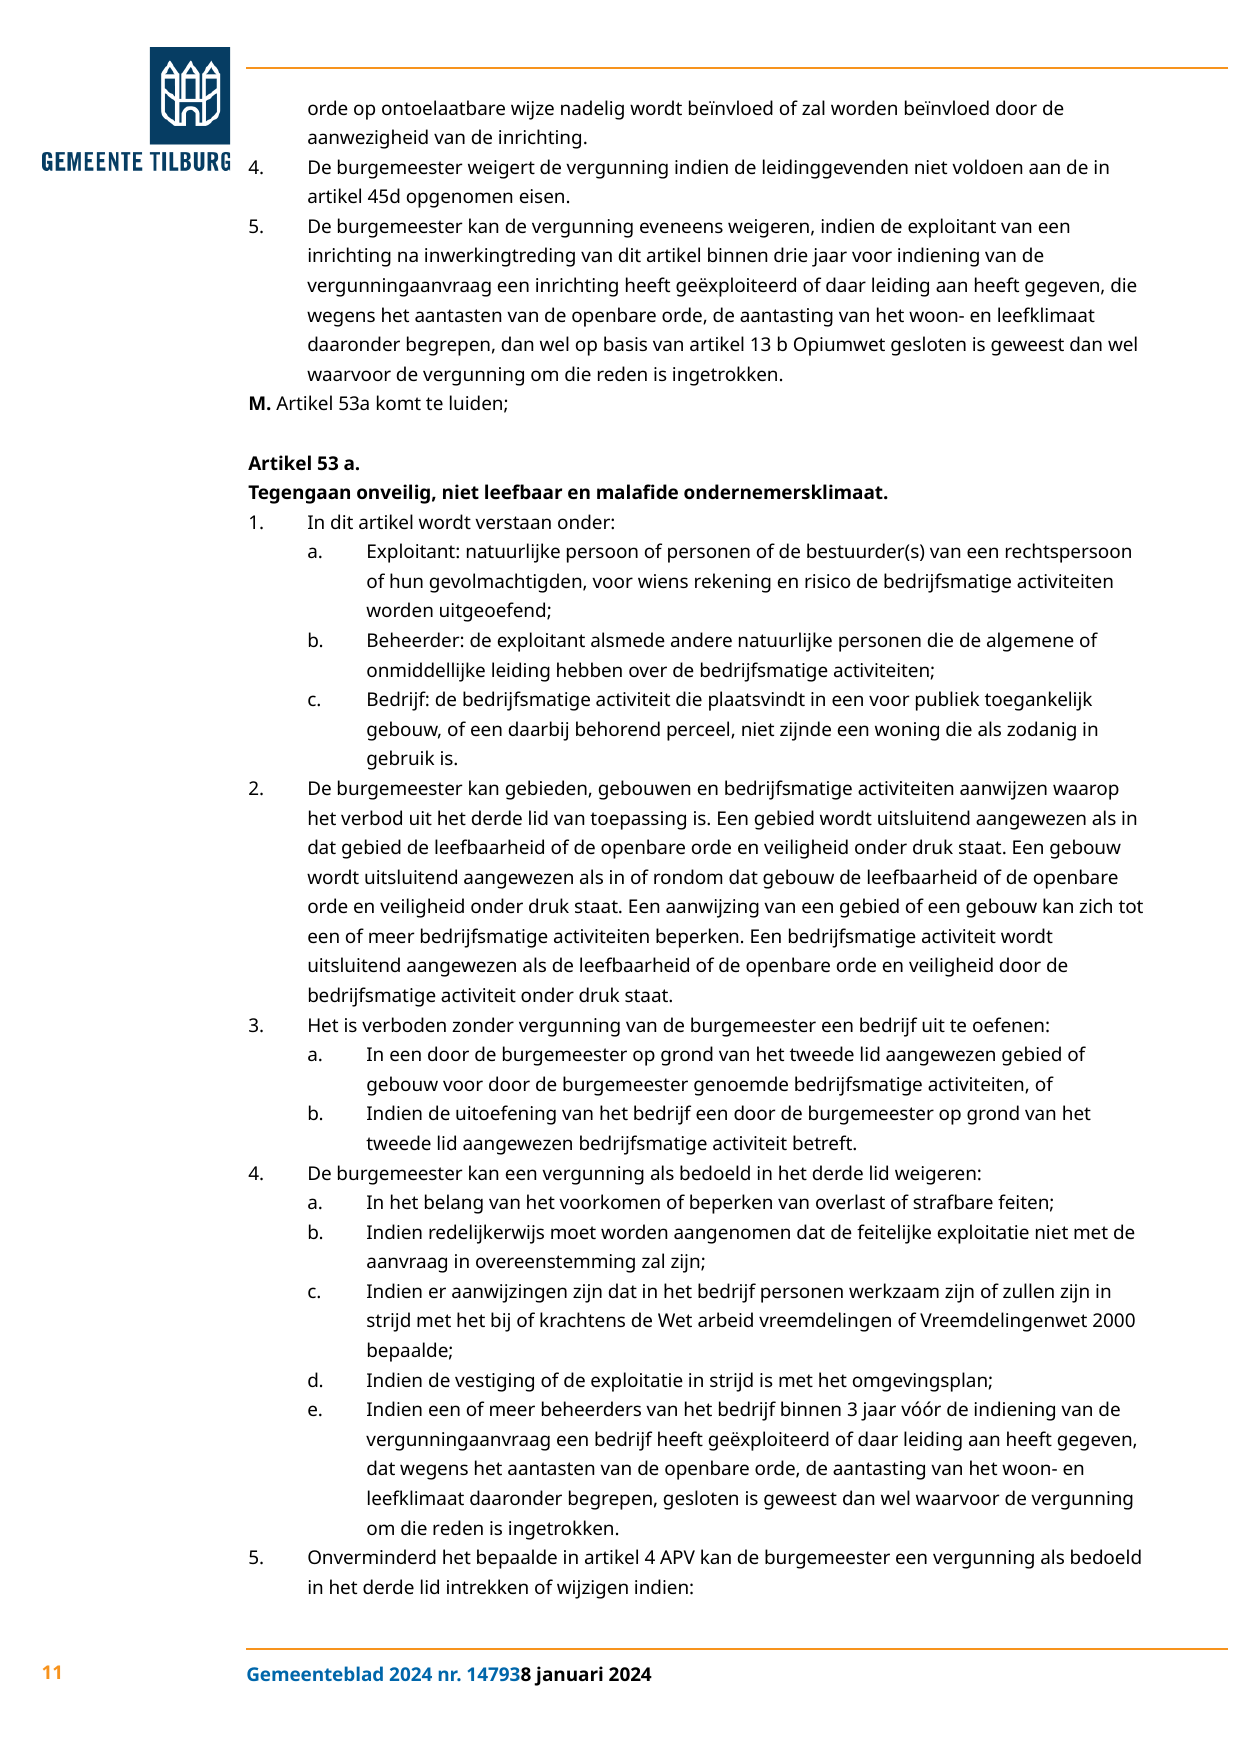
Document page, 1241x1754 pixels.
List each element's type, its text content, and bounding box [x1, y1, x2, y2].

list De burgemeester kan de vergunning eveneens weigeren, indien de exploitant van een inrichting na inwerkingtreding van dit artikel binnen drie jaar voor indiening van de vergunningaanvraag een inrichting heeft geëxploiteerd of daar leiding aan heeft gegeven, die wegens het aantasten van de openbare orde, de aantasting van het woon- en leefklimaat daaronder begrepen, dan wel op basis van artikel 13 b Opiumwet gesloten is geweest dan wel waarvoor de vergunning om die reden is ingetrokken. [248, 213, 1152, 387]
list De burgemeester kan een vergunning als bedoeld in het derde lid weigeren: [248, 1160, 1152, 1186]
list Het is verboden zonder vergunning van de burgemeester een bedrijf uit te oefenen: [248, 1012, 1152, 1038]
list orde op ontoelaatbare wijze nadelig wordt beïnvloed of zal worden beïnvloed door de aanwezigheid van de inrichting. [248, 95, 1152, 150]
list In het belang van het voorkomen of beperken van overlast of strafbare feiten; [307, 1189, 1152, 1215]
list Indien de vestiging of de exploitatie in strijd is met het omgevingsplan; [307, 1367, 1152, 1393]
list In een door de burgemeester op grond van het tweede lid aangewezen gebied of gebouw voor door de burgemeester genoemde bedrijfsmatige activiteiten, of [307, 1041, 1152, 1097]
list Exploitant: natuurlijke persoon of personen of de bestuurder(s) van een rechtspersoon of hun gevolmachtigden, voor wiens rekening en risico de bedrijfsmatige activiteiten worden uitgeoefend; [307, 538, 1152, 623]
list Onverminderd het bepaalde in artikel 4 APV kan de burgemeester een vergunning als bedoeld in het derde lid intrekken of wijzigen indien: [248, 1544, 1152, 1600]
text Tegengaan onveilig, niet leefbaar en malafide ondernemersklimaat. [248, 479, 1152, 505]
picture [41, 47, 231, 172]
list De burgemeester kan gebieden, gebouwen en bedrijfsmatige activiteiten aanwijzen waarop het verbod uit het derde lid van toepassing is. Een gebied wordt uitsluitend aangewezen als in dat gebied de leefbaarheid of de openbare orde en veiligheid onder druk staat. Een gebouw wordt uitsluitend aangewezen als in of rondom dat gebouw de leefbaarheid of de openbare orde en veiligheid onder druk staat. Een aanwijzing van een gebied of een gebouw kan zich tot een of meer bedrijfsmatige activiteiten beperken. Een bedrijfsmatige activiteit wordt uitsluitend aangewezen als de leefbaarheid of de openbare orde en veiligheid door de bedrijfsmatige activiteit onder druk staat. [248, 775, 1152, 1008]
list De burgemeester weigert de vergunning indien de leidinggevenden niet voldoen aan de in artikel 45d opgenomen eisen. [248, 154, 1152, 209]
list In dit artikel wordt verstaan onder: [248, 509, 1152, 535]
list Indien er aanwijzingen zijn dat in het bedrijf personen werkzaam zijn of zullen zijn in strijd met het bij of krachtens de Wet arbeid vreemdelingen of Vreemdelingenwet 2000 bepaalde; [307, 1278, 1152, 1363]
list Indien redelijkerwijs moet worden aangenomen dat de feitelijke exploitatie niet met de aanvraag in overeenstemming zal zijn; [307, 1219, 1152, 1274]
text Artikel 53 a. [248, 450, 1152, 476]
list Indien een of meer beheerders van het bedrijf binnen 3 jaar vóór de indiening van de vergunningaanvraag een bedrijf heeft geëxploiteerd of daar leiding aan heeft gegeven, dat wegens het aantasten van de openbare orde, de aantasting van het woon- en leefklimaat daaronder begrepen, gesloten is geweest dan wel waarvoor de vergunning om die reden is ingetrokken. [307, 1396, 1152, 1541]
list Beheerder: de exploitant alsmede andere natuurlijke personen die de algemene of onmiddellijke leiding hebben over de bedrijfsmatige activiteiten; [307, 627, 1152, 683]
list Bedrijf: de bedrijfsmatige activiteit die plaatsvindt in een voor publiek toegankelijk gebouw, of een daarbij behorend perceel, niet zijnde een woning die als zodanig in gebruik is. [307, 686, 1152, 771]
list Indien de uitoefening van het bedrijf een door de burgemeester op grond van het tweede lid aangewezen bedrijfsmatige activiteit betreft. [307, 1101, 1152, 1156]
text M. Artikel 53a komt te luiden; [248, 391, 1152, 416]
